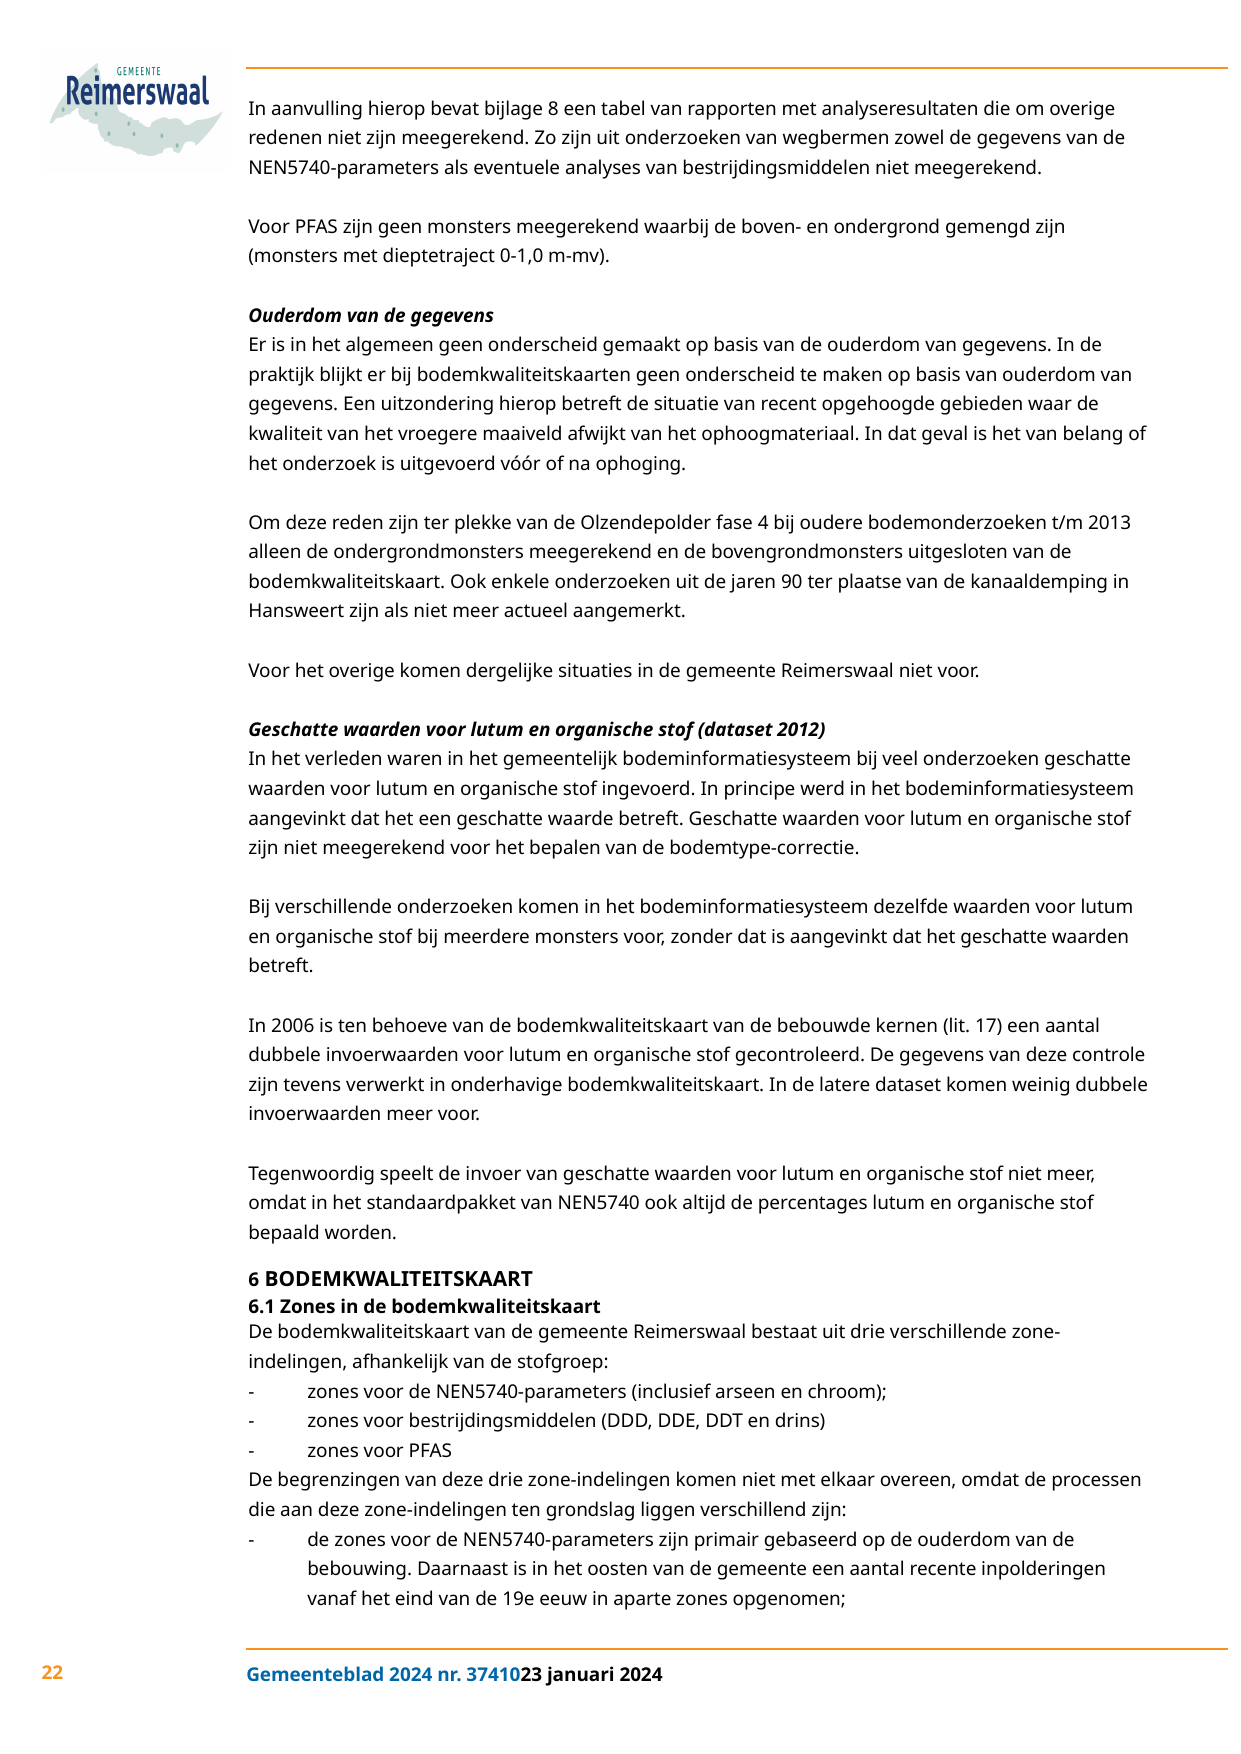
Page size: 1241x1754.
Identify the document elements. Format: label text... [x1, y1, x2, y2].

list zones voor PFAS [248, 1437, 1152, 1463]
text De bodemkwaliteitskaart van de gemeente Reimerswaal bestaat uit drie verschillende zone-indelingen, afhankelijk van de stofgroep: [248, 1319, 1152, 1374]
text 6 BODEMKWALITEITSKAART [248, 1264, 1152, 1293]
text 6.1 Zones in de bodemkwaliteitskaart [248, 1293, 1152, 1319]
text In het verleden waren in het gemeentelijk bodeminformatiesysteem bij veel onderzoeken geschatte waarden voor lutum en organische stof ingevoerd. In principe werd in het bodeminformatiesysteem aangevinkt dat het een geschatte waarde betreft. Geschatte waarden voor lutum en organische stof zijn niet meegerekend voor het bepalen van de bodemtype-correctie. [248, 746, 1152, 860]
list zones voor bestrijdingsmiddelen (DDD, DDE, DDT en drins) [248, 1407, 1152, 1433]
text Er is in het algemeen geen onderscheid gemaakt op basis van de ouderdom van gegevens. In de praktijk blijkt er bij bodemkwaliteitskaarten geen onderscheid te maken op basis van ouderdom van gegevens. Een uitzondering hierop betreft de situatie van recent opgehoogde gebieden waar de kwaliteit van het vroegere maaiveld afwijkt van het ophoogmateriaal. In dat geval is het van belang of het onderzoek is uitgevoerd vóór of na ophoging. [248, 331, 1152, 476]
text In 2006 is ten behoeve van de bodemkwaliteitskaart van de bebouwde kernen (lit. 17) een aantal dubbele invoerwaarden voor lutum en organische stof gecontroleerd. De gegevens van deze controle zijn tevens verwerkt in onderhavige bodemkwaliteitskaart. In de latere dataset komen weinig dubbele invoerwaarden meer voor. [248, 1012, 1152, 1126]
text Bij verschillende onderzoeken komen in het bodeminformatiesysteem dezelfde waarden voor lutum en organische stof bij meerdere monsters voor, zonder dat is aangevinkt dat het geschatte waarden betreft. [248, 893, 1152, 978]
text Ouderdom van de gegevens [248, 302, 1152, 328]
text Om deze reden zijn ter plekke van de Olzendepolder fase 4 bij oudere bodemonderzoeken t/m 2013 alleen de ondergrondmonsters meegerekend en de bovengrondmonsters uitgesloten van de bodemkwaliteitskaart. Ook enkele onderzoeken uit de jaren 90 ter plaatse van de kanaaldemping in Hansweert zijn als niet meer actueel aangemerkt. [248, 509, 1152, 623]
text In aanvulling hierop bevat bijlage 8 een tabel van rapporten met analyseresultaten die om overige redenen niet zijn meegerekend. Zo zijn uit onderzoeken van wegbermen zowel de gegevens van de NEN5740-parameters als eventuele analyses van bestrijdingsmiddelen niet meegerekend. [248, 95, 1152, 180]
text De begrenzingen van deze drie zone-indelingen komen niet met elkaar overeen, omdat de processen die aan deze zone-indelingen ten grondslag liggen verschillend zijn: [248, 1467, 1152, 1522]
text Voor het overige komen dergelijke situaties in de gemeente Reimerswaal niet voor. [248, 657, 1152, 683]
list zones voor de NEN5740-parameters (inclusief arseen en chroom); [248, 1378, 1152, 1404]
text Voor PFAS zijn geen monsters meegerekend waarbij de boven- en ondergrond gemengd zijn (monsters met dieptetraject 0-1,0 m-mv). [248, 213, 1152, 268]
list de zones voor de NEN5740-parameters zijn primair gebaseerd op de ouderdom van de bebouwing. Daarnaast is in het oosten van de gemeente een aantal recente inpolderingen vanaf het eind van de 19e eeuw in aparte zones opgenomen; [248, 1526, 1152, 1611]
text Geschatte waarden voor lutum en organische stof (dataset 2012) [248, 716, 1152, 742]
text Tegenwoordig speelt de invoer van geschatte waarden voor lutum en organische stof niet meer, omdat in het standaardpakket van NEN5740 ook altijd de percentages lutum en organische stof bepaald worden. [248, 1160, 1152, 1245]
picture [41, 47, 231, 172]
